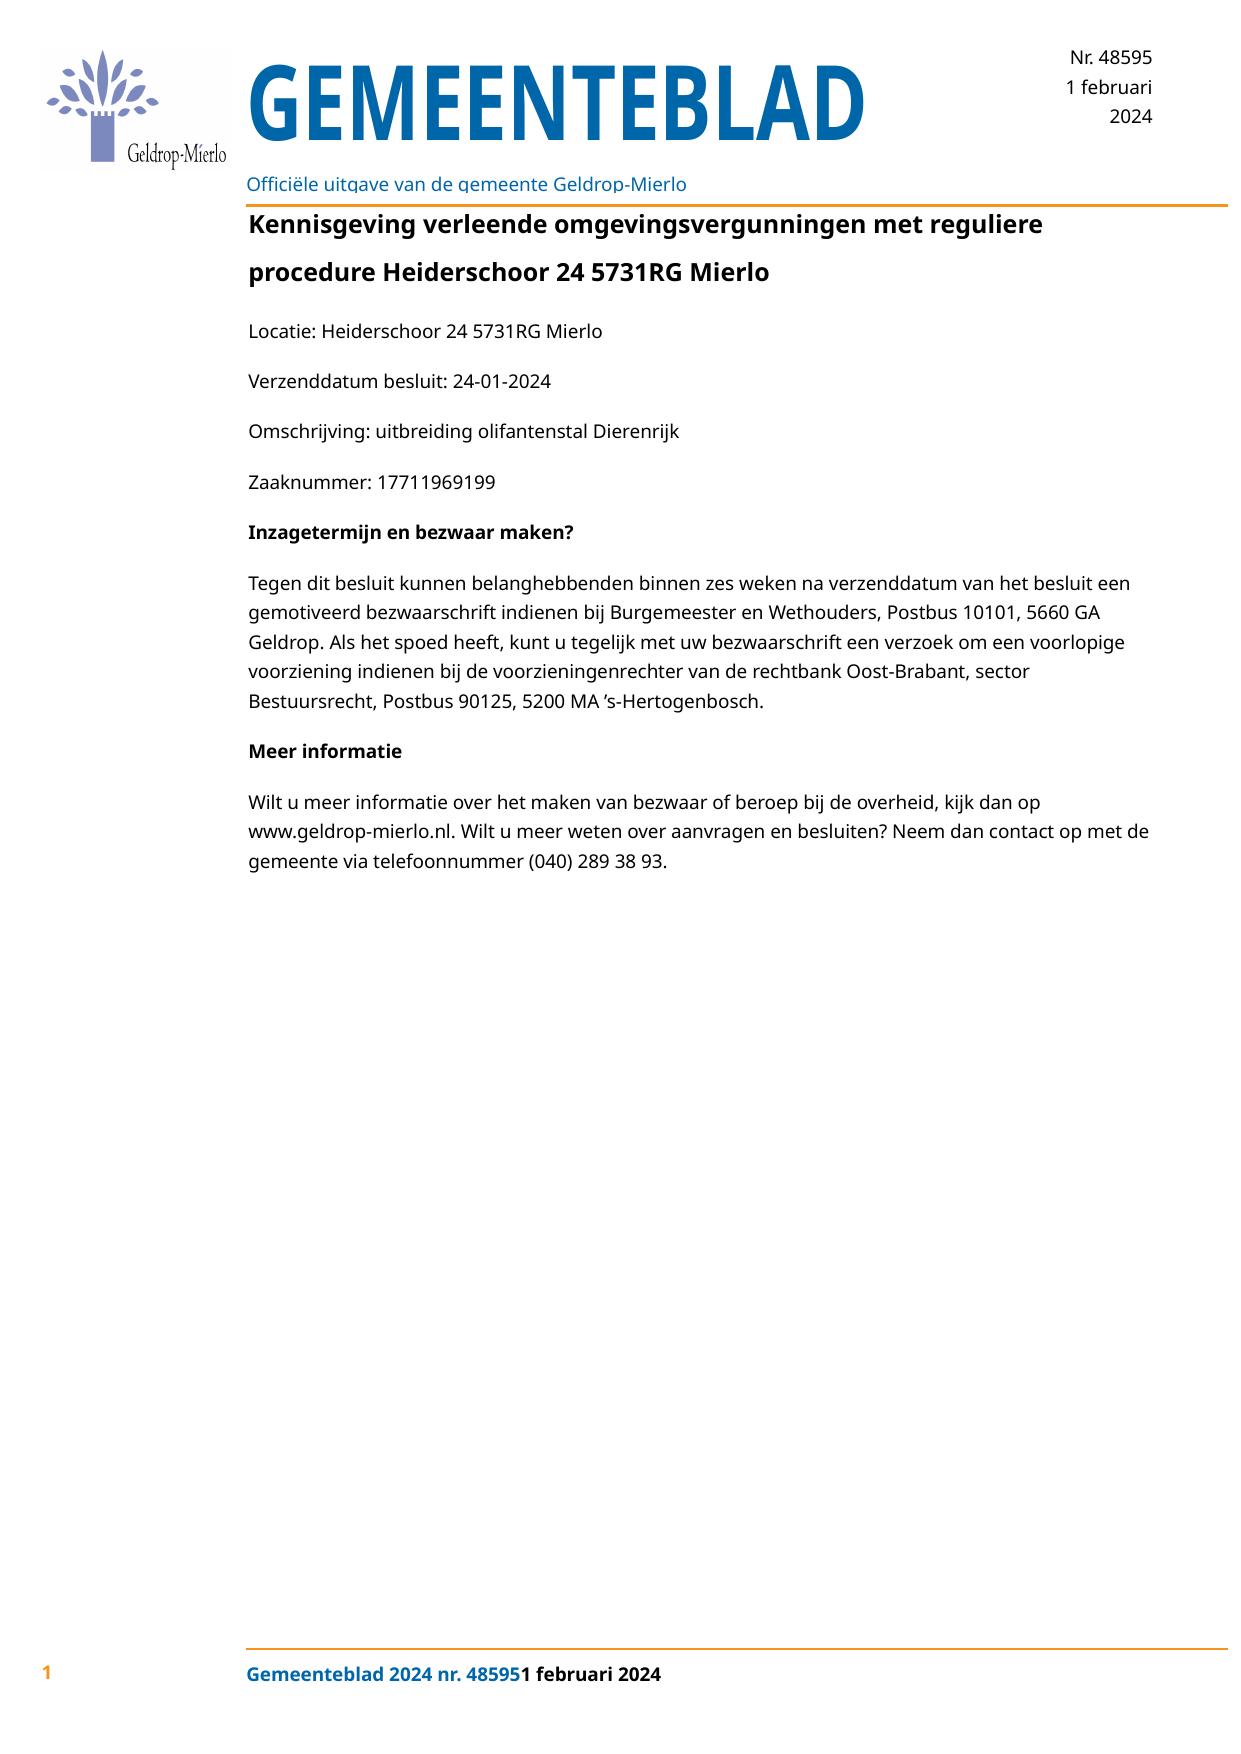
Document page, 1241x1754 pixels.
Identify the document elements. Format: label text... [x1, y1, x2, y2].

text Zaaknummer: 17711969199 [248, 469, 1152, 495]
text Tegen dit besluit kunnen belanghebbenden binnen zes weken na verzenddatum van het besluit een gemotiveerd bezwaarschrift indienen bij Burgemeester en Wethouders, Postbus 10101, 5660 GA Geldrop. Als het spoed heeft, kunt u tegelijk met uw bezwaarschrift een verzoek om een voorlopige voorziening indienen bij de voorzieningenrechter van de rechtbank Oost-Brabant, sector Bestuursrecht, Postbus 90125, 5200 MA ’s-Hertogenbosch. [248, 570, 1152, 714]
text Kennisgeving verleende omgevingsvergunningen met reguliere procedure Heiderschoor 24 5731RG Mierlo [248, 207, 1152, 288]
text Verzenddatum besluit: 24-01-2024 [248, 368, 1152, 394]
text Meer informatie [248, 739, 1152, 764]
text Wilt u meer informatie over het maken van bezwaar of beroep bij de overheid, kijk dan op www.geldrop-mierlo.nl. Wilt u meer weten over aanvragen en besluiten? Neem dan contact op met de gemeente via telefoonnummer (040) 289 38 93. [248, 789, 1152, 874]
text Locatie: Heiderschoor 24 5731RG Mierlo [248, 318, 1152, 344]
text Inzagetermijn en bezwaar maken? [248, 519, 1152, 545]
picture [41, 47, 231, 172]
text Omschrijving: uitbreiding olifantenstal Dierenrijk [248, 419, 1152, 444]
